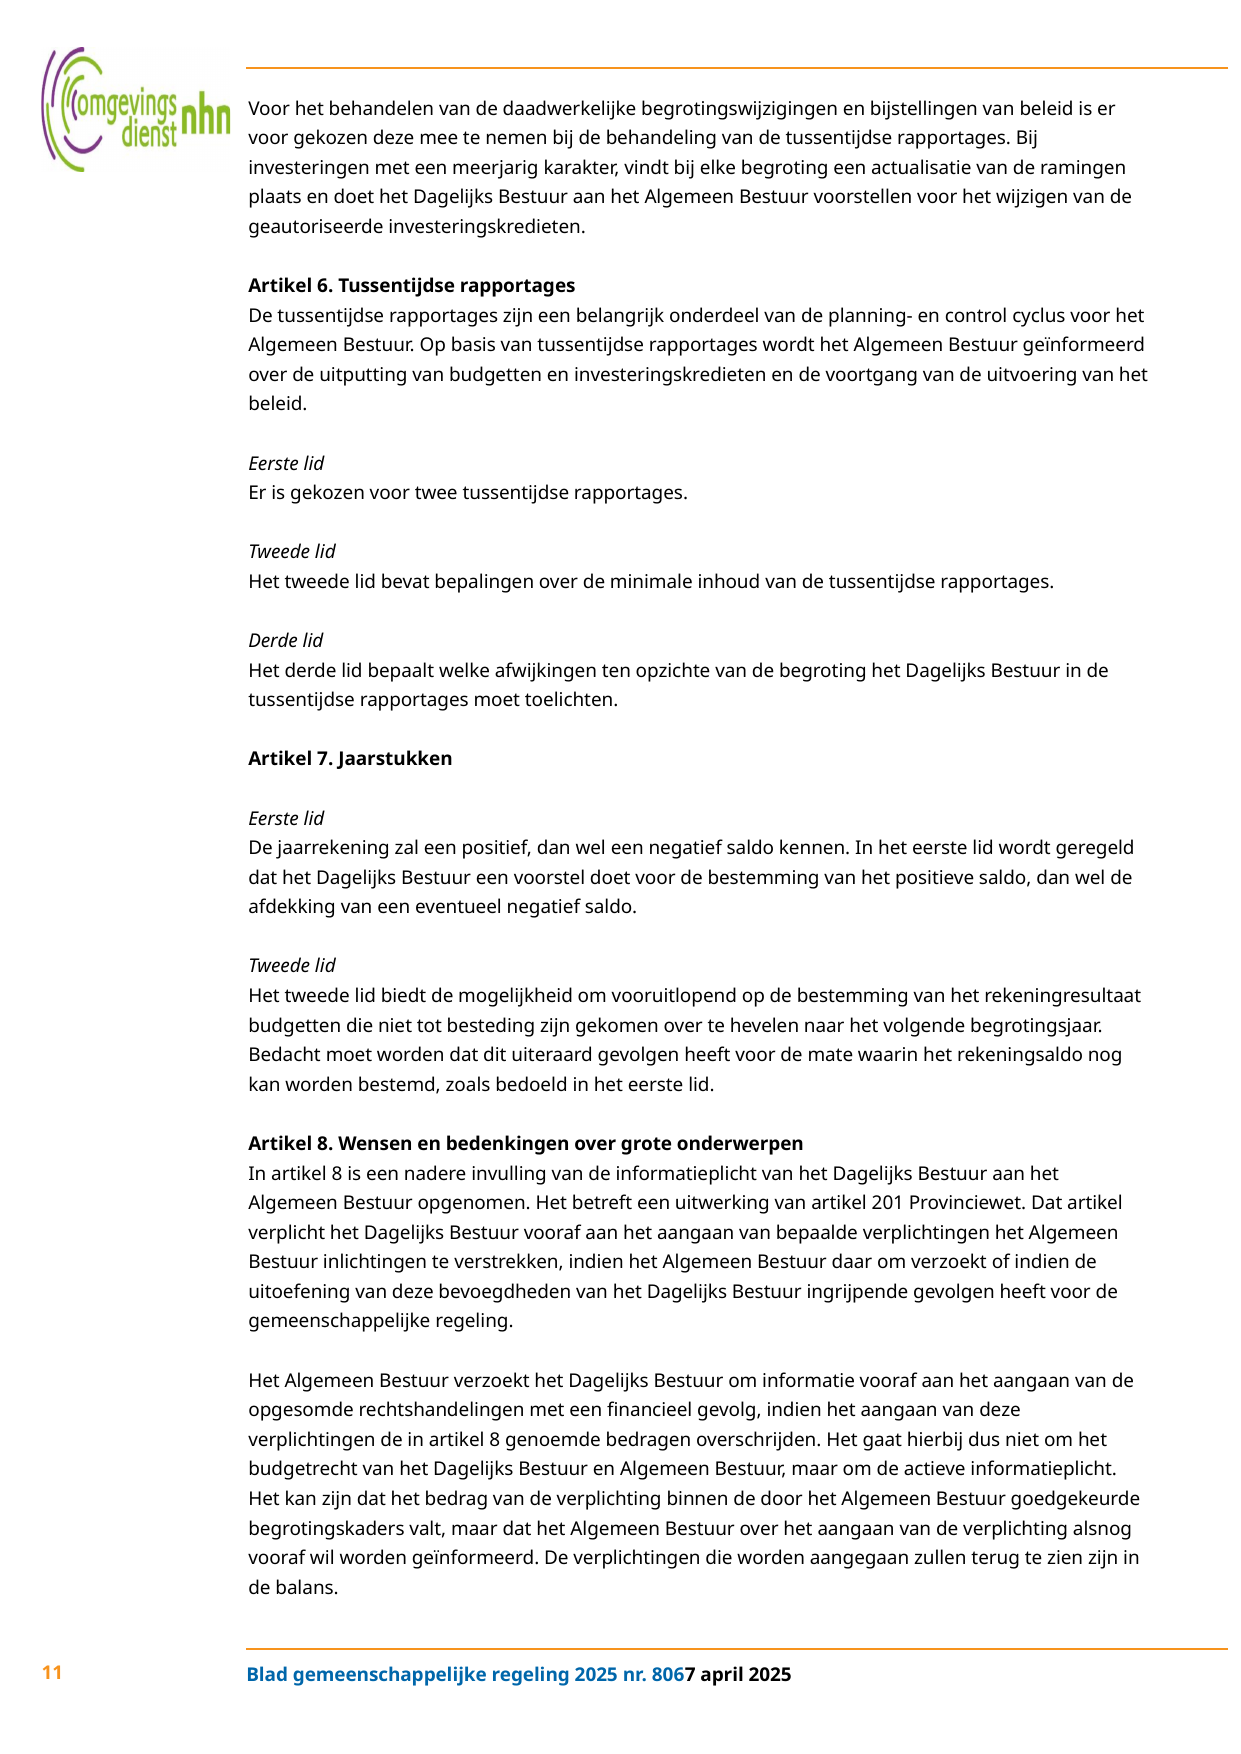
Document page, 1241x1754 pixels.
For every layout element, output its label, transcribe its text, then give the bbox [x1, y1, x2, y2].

text Het derde lid bepaalt welke afwijkingen ten opzichte van de begroting het Dagelijks Bestuur in de tussentijdse rapportages moet toelichten. [248, 657, 1152, 712]
text Derde lid [248, 627, 1152, 653]
text De jaarrekening zal een positief, dan wel een negatief saldo kennen. In het eerste lid wordt geregeld dat het Dagelijks Bestuur een voorstel doet voor de bestemming van het positieve saldo, dan wel de afdekking van een eventueel negatief saldo. [248, 834, 1152, 919]
text In artikel 8 is een nadere invulling van de informatieplicht van het Dagelijks Bestuur aan het Algemeen Bestuur opgenomen. Het betreft een uitwerking van artikel 201 Provinciewet. Dat artikel verplicht het Dagelijks Bestuur vooraf aan het aangaan van bepaalde verplichtingen het Algemeen Bestuur inlichtingen te verstrekken, indien het Algemeen Bestuur daar om verzoekt of indien de uitoefening van deze bevoegdheden van het Dagelijks Bestuur ingrijpende gevolgen heeft voor de gemeenschappelijke regeling. [248, 1160, 1152, 1333]
text Eerste lid [248, 805, 1152, 831]
text Het tweede lid biedt de mogelijkheid om vooruitlopend op de bestemming van het rekeningresultaat budgetten die niet tot besteding zijn gekomen over te hevelen naar het volgende begrotingsjaar. Bedacht moet worden dat dit uiteraard gevolgen heeft voor de mate waarin het rekeningsaldo nog kan worden bestemd, zoals bedoeld in het eerste lid. [248, 982, 1152, 1097]
text Artikel 7. Jaarstukken [248, 746, 1152, 771]
text Tweede lid [248, 538, 1152, 564]
text De tussentijdse rapportages zijn een belangrijk onderdeel van de planning- en control cyclus voor het Algemeen Bestuur. Op basis van tussentijdse rapportages wordt het Algemeen Bestuur geïnformeerd over de uitputting van budgetten en investeringskredieten en de voortgang van de uitvoering van het beleid. [248, 302, 1152, 416]
text Artikel 8. Wensen en bedenkingen over grote onderwerpen [248, 1130, 1152, 1156]
text Het Algemeen Bestuur verzoekt het Dagelijks Bestuur om informatie vooraf aan het aangaan van de opgesomde rechtshandelingen met een financieel gevolg, indien het aangaan van deze verplichtingen de in artikel 8 genoemde bedragen overschrijden. Het gaat hierbij dus niet om het budgetrecht van het Dagelijks Bestuur en Algemeen Bestuur, maar om de actieve informatieplicht. Het kan zijn dat het bedrag van de verplichting binnen de door het Algemeen Bestuur goedgekeurde begrotingskaders valt, maar dat het Algemeen Bestuur over het aangaan van de verplichting alsnog vooraf wil worden geïnformeerd. De verplichtingen die worden aangegaan zullen terug te zien zijn in de balans. [248, 1367, 1152, 1600]
text Tweede lid [248, 953, 1152, 978]
text Er is gekozen voor twee tussentijdse rapportages. [248, 479, 1152, 505]
text Artikel 6. Tussentijdse rapportages [248, 272, 1152, 298]
picture [41, 47, 231, 172]
text Voor het behandelen van de daadwerkelijke begrotingswijzigingen en bijstellingen van beleid is er voor gekozen deze mee te nemen bij de behandeling van de tussentijdse rapportages. Bij investeringen met een meerjarig karakter, vindt bij elke begroting een actualisatie van de ramingen plaats en doet het Dagelijks Bestuur aan het Algemeen Bestuur voorstellen voor het wijzigen van de geautoriseerde investeringskredieten. [248, 95, 1152, 239]
text Het tweede lid bevat bepalingen over de minimale inhoud van de tussentijdse rapportages. [248, 568, 1152, 594]
text Eerste lid [248, 450, 1152, 476]
